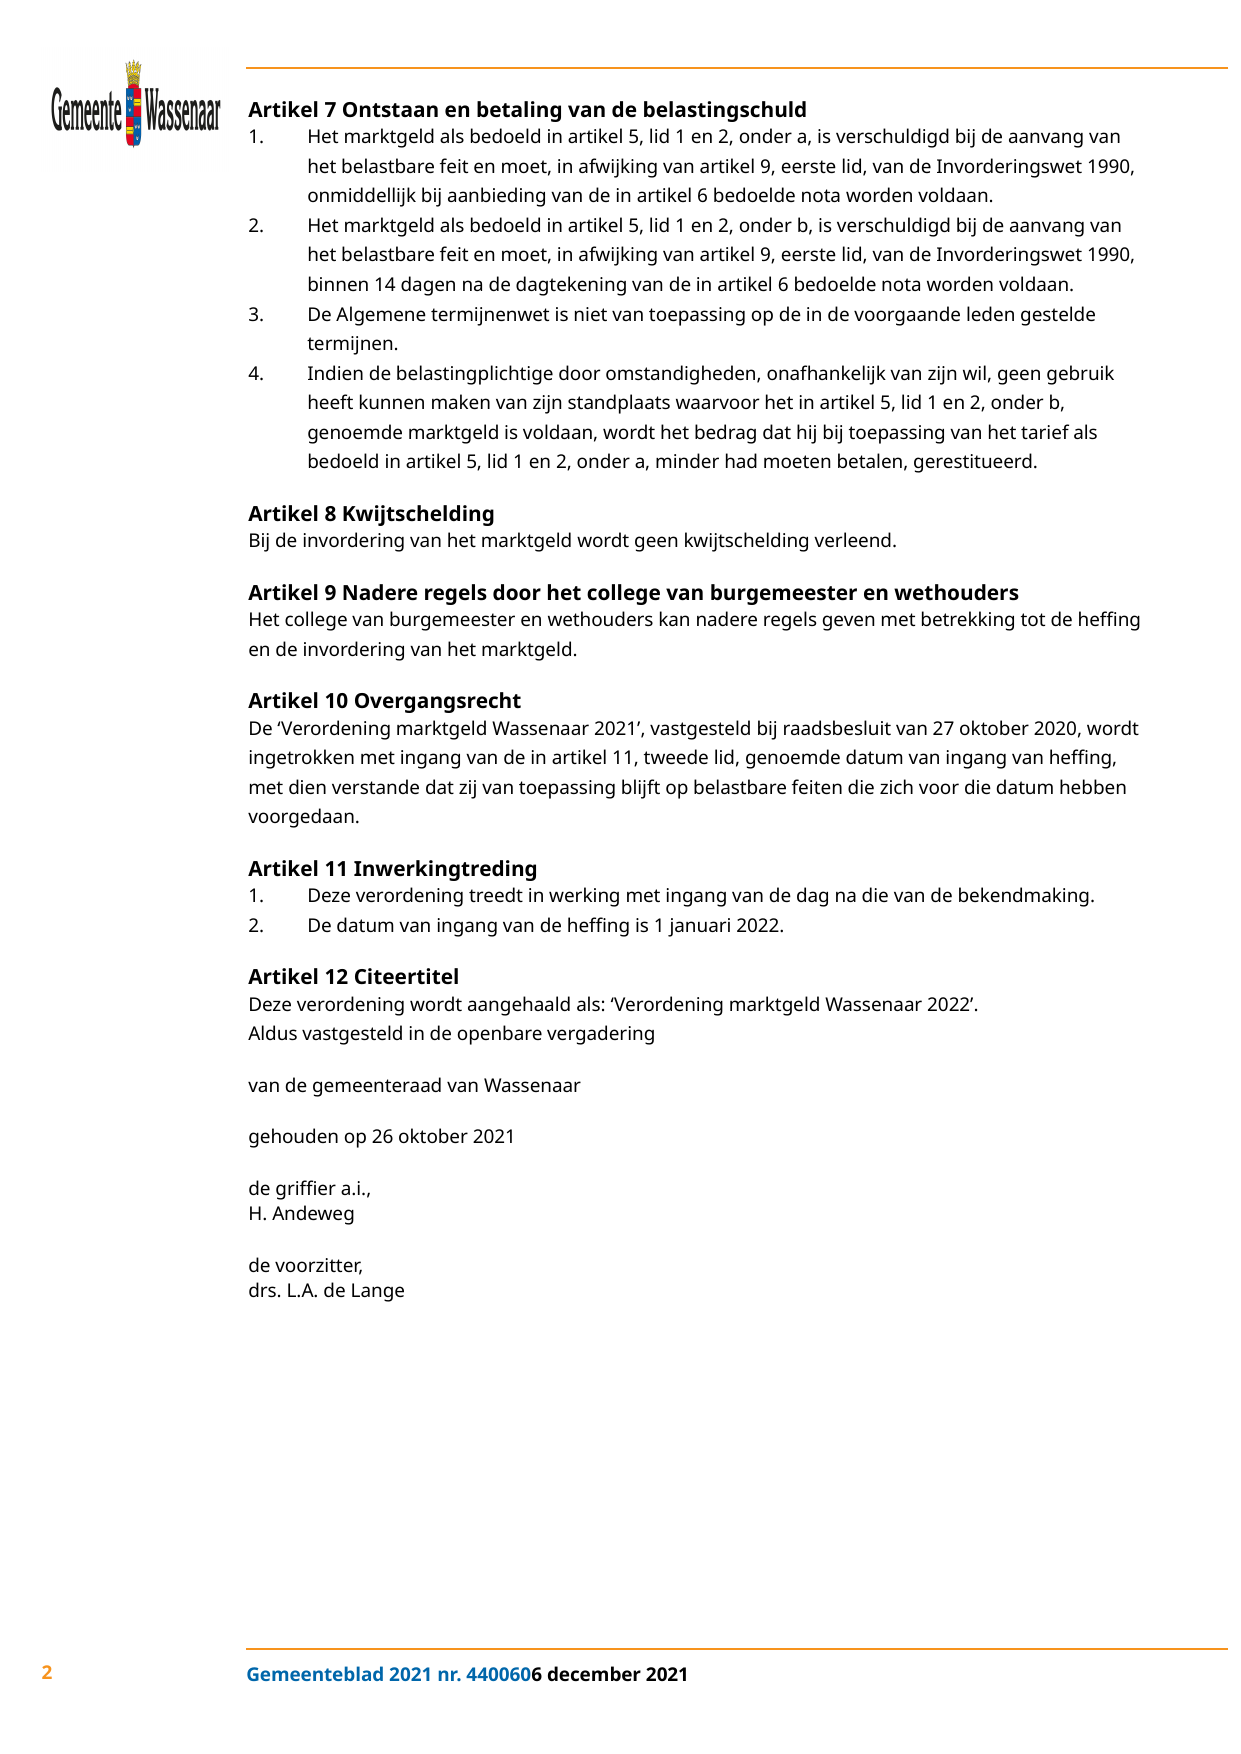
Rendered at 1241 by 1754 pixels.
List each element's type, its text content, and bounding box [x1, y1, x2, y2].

list Het marktgeld als bedoeld in artikel 5, lid 1 en 2, onder a, is verschuldigd bij de aanvang van het belastbare feit en moet, in afwijking van artikel 9, eerste lid, van de Invorderingswet 1990, onmiddellijk bij aanbieding van de in artikel 6 bedoelde nota worden voldaan. [248, 123, 1152, 208]
text Artikel 11 Inwerkingtreding [248, 854, 1152, 882]
text De ‘Verordening marktgeld Wassenaar 2021’, vastgesteld bij raadsbesluit van 27 oktober 2020, wordt ingetrokken met ingang van de in artikel 11, tweede lid, genoemde datum van ingang van heffing, met dien verstande dat zij van toepassing blijft op belastbare feiten die zich voor die datum hebben voorgedaan. [248, 715, 1152, 829]
picture [41, 47, 231, 172]
list Het marktgeld als bedoeld in artikel 5, lid 1 en 2, onder b, is verschuldigd bij de aanvang van het belastbare feit en moet, in afwijking van artikel 9, eerste lid, van de Invorderingswet 1990, binnen 14 dagen na de dagtekening van de in artikel 6 bedoelde nota worden voldaan. [248, 212, 1152, 297]
text Artikel 9 Nadere regels door het college van burgemeester en wethouders [248, 578, 1152, 606]
list Indien de belastingplichtige door omstandigheden, onafhankelijk van zijn wil, geen gebruik heeft kunnen maken van zijn standplaats waarvoor het in artikel 5, lid 1 en 2, onder b, genoemde marktgeld is voldaan, wordt het bedrag dat hij bij toepassing van het tarief als bedoeld in artikel 5, lid 1 en 2, onder a, minder had moeten betalen, gerestitueerd. [248, 360, 1152, 474]
text Bij de invordering van het marktgeld wordt geen kwijtschelding verleend. [248, 527, 1152, 553]
text H. Andeweg [248, 1201, 1152, 1226]
text de griffier a.i., [248, 1175, 1152, 1201]
text drs. L.A. de Lange [248, 1278, 1152, 1303]
text Artikel 10 Overgangsrecht [248, 686, 1152, 715]
list Deze verordening treedt in werking met ingang van de dag na die van de bekendmaking. [248, 882, 1152, 908]
text Deze verordening wordt aangehaald als: ‘Verordening marktgeld Wassenaar 2022’. [248, 991, 1152, 1017]
text de voorzitter, [248, 1252, 1152, 1278]
text Artikel 7 Ontstaan en betaling van de belastingschuld [248, 95, 1152, 123]
text Het college van burgemeester en wethouders kan nadere regels geven met betrekking tot de heffing en de invordering van het marktgeld. [248, 606, 1152, 662]
list De Algemene termijnenwet is niet van toepassing op de in de voorgaande leden gestelde termijnen. [248, 301, 1152, 356]
list De datum van ingang van de heffing is 1 januari 2022. [248, 912, 1152, 938]
text Artikel 12 Citeertitel [248, 962, 1152, 991]
text gehouden op 26 oktober 2021 [248, 1123, 1152, 1149]
text van de gemeenteraad van Wassenaar [248, 1072, 1152, 1098]
text Aldus vastgesteld in de openbare vergadering [248, 1020, 1152, 1046]
text Artikel 8 Kwijtschelding [248, 499, 1152, 527]
